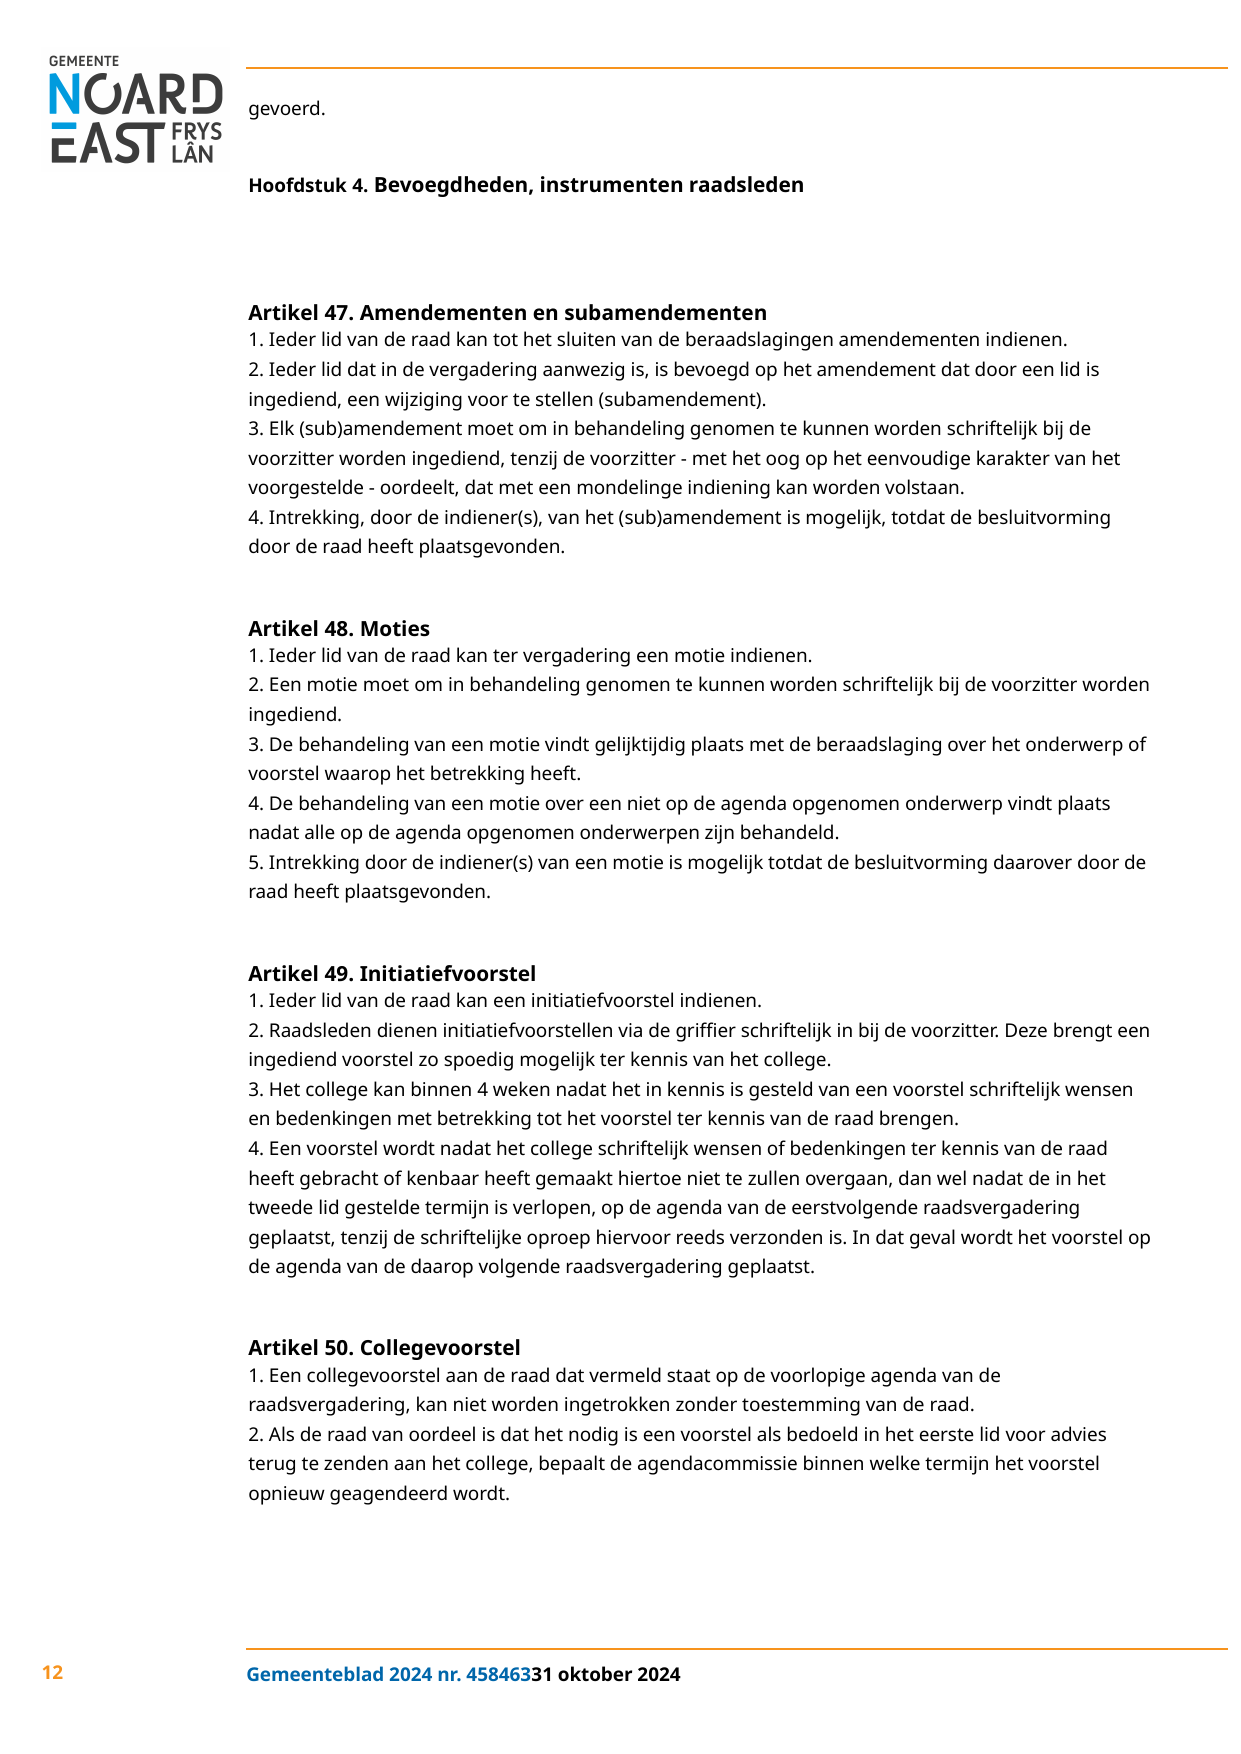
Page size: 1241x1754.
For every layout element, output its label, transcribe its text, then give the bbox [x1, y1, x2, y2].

text 2. Raadsleden dienen initiatiefvoorstellen via de griffier schriftelijk in bij de voorzitter. Deze brengt een ingediend voorstel zo spoedig mogelijk ter kennis van het college. [248, 1017, 1152, 1072]
text 3. De behandeling van een motie vindt gelijktijdig plaats met de beraadslaging over het onderwerp of voorstel waarop het betrekking heeft. [248, 731, 1152, 786]
text Artikel 49. Initiatiefvoorstel [248, 959, 1152, 987]
text 4. Een voorstel wordt nadat het college schriftelijk wensen of bedenkingen ter kennis van de raad heeft gebracht of kenbaar heeft gemaakt hiertoe niet te zullen overgaan, dan wel nadat de in het tweede lid gestelde termijn is verlopen, op de agenda van de eerstvolgende raadsvergadering geplaatst, tenzij de schriftelijke oproep hiervoor reeds verzonden is. In dat geval wordt het voorstel op de agenda van de daarop volgende raadsvergadering geplaatst. [248, 1135, 1152, 1279]
text Artikel 50. Collegevoorstel [248, 1333, 1152, 1362]
text Hoofdstuk 4. Bevoegdheden, instrumenten raadsleden [248, 170, 1152, 198]
text gevoerd. [248, 95, 1152, 121]
text 4. Intrekking, door de indiener(s), van het (sub)amendement is mogelijk, totdat de besluitvorming door de raad heeft plaatsgevonden. [248, 504, 1152, 559]
text 3. Elk (sub)amendement moet om in behandeling genomen te kunnen worden schriftelijk bij de voorzitter worden ingediend, tenzij de voorzitter - met het oog op het eenvoudige karakter van het voorgestelde - oordeelt, dat met een mondelinge indiening kan worden volstaan. [248, 415, 1152, 500]
text 2. Ieder lid dat in de vergadering aanwezig is, is bevoegd op het amendement dat door een lid is ingediend, een wijziging voor te stellen (subamendement). [248, 356, 1152, 411]
text 4. De behandeling van een motie over een niet op de agenda opgenomen onderwerp vindt plaats nadat alle op de agenda opgenomen onderwerpen zijn behandeld. [248, 790, 1152, 845]
text 3. Het college kan binnen 4 weken nadat het in kennis is gesteld van een voorstel schriftelijk wensen en bedenkingen met betrekking tot het voorstel ter kennis van de raad brengen. [248, 1076, 1152, 1131]
text 1. Ieder lid van de raad kan tot het sluiten van de beraadslagingen amendementen indienen. [248, 327, 1152, 352]
text 2. Als de raad van oordeel is dat het nodig is een voorstel als bedoeld in het eerste lid voor advies terug te zenden aan het college, bepaalt de agendacommissie binnen welke termijn het voorstel opnieuw geagendeerd wordt. [248, 1421, 1152, 1506]
text Artikel 47. Amendementen en subamendementen [248, 298, 1152, 327]
text 1. Ieder lid van de raad kan ter vergadering een motie indienen. [248, 642, 1152, 668]
text 5. Intrekking door de indiener(s) van een motie is mogelijk totdat de besluitvorming daarover door de raad heeft plaatsgevonden. [248, 849, 1152, 904]
text 2. Een motie moet om in behandeling genomen te kunnen worden schriftelijk bij de voorzitter worden ingediend. [248, 672, 1152, 727]
text Artikel 48. Moties [248, 614, 1152, 642]
text 1. Ieder lid van de raad kan een initiatiefvoorstel indienen. [248, 987, 1152, 1013]
picture [41, 47, 231, 172]
text 1. Een collegevoorstel aan de raad dat vermeld staat op de voorlopige agenda van de raadsvergadering, kan niet worden ingetrokken zonder toestemming van de raad. [248, 1362, 1152, 1417]
